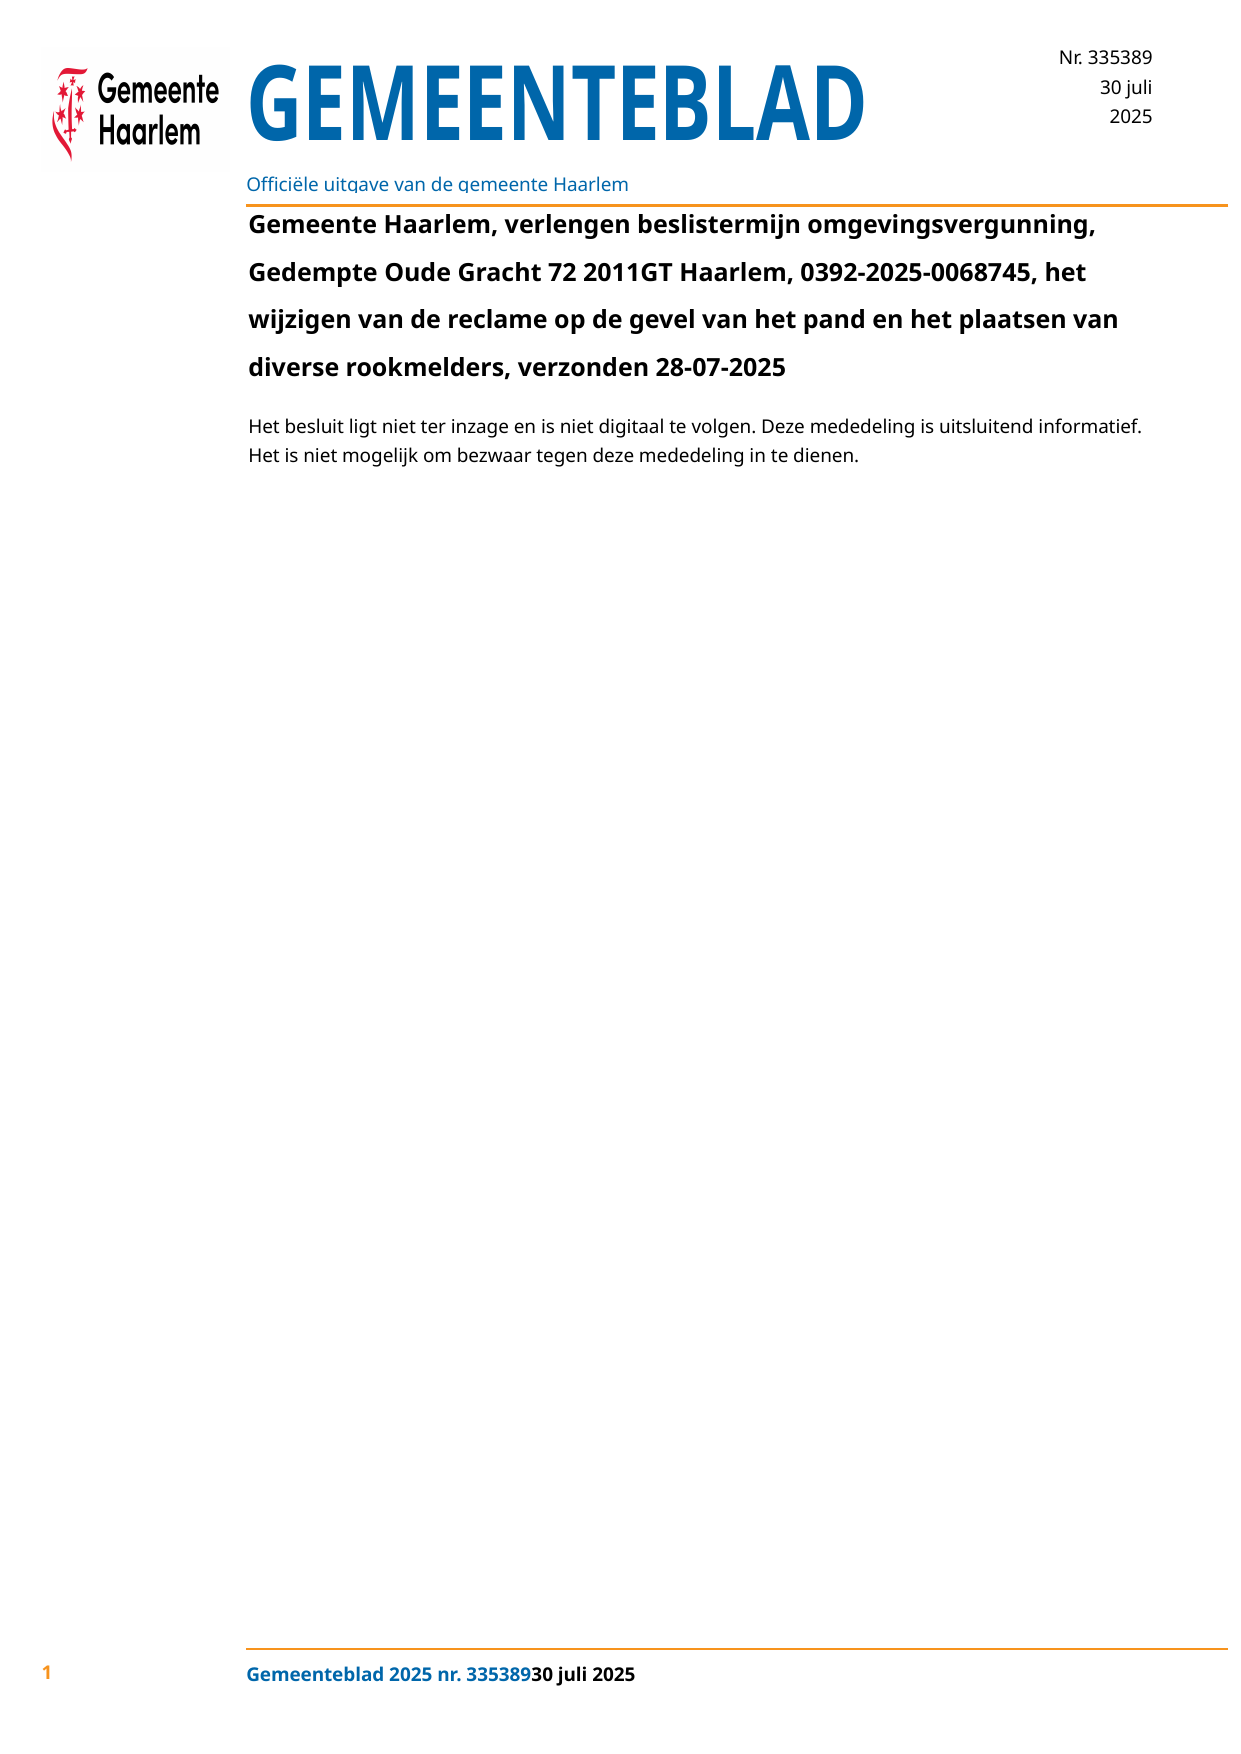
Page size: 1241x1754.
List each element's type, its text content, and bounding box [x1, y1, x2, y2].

picture [41, 47, 231, 172]
text Gemeente Haarlem, verlengen beslistermijn omgevingsvergunning, Gedempte Oude Gracht 72 2011GT Haarlem, 0392-2025-0068745, het wijzigen van de reclame op de gevel van het pand en het plaatsen van diverse rookmelders, verzonden 28-07-2025 [248, 207, 1152, 384]
text Het besluit ligt niet ter inzage en is niet digitaal te volgen. Deze mededeling is uitsluitend informatief. Het is niet mogelijk om bezwaar tegen deze mededeling in te dienen. [248, 413, 1152, 468]
